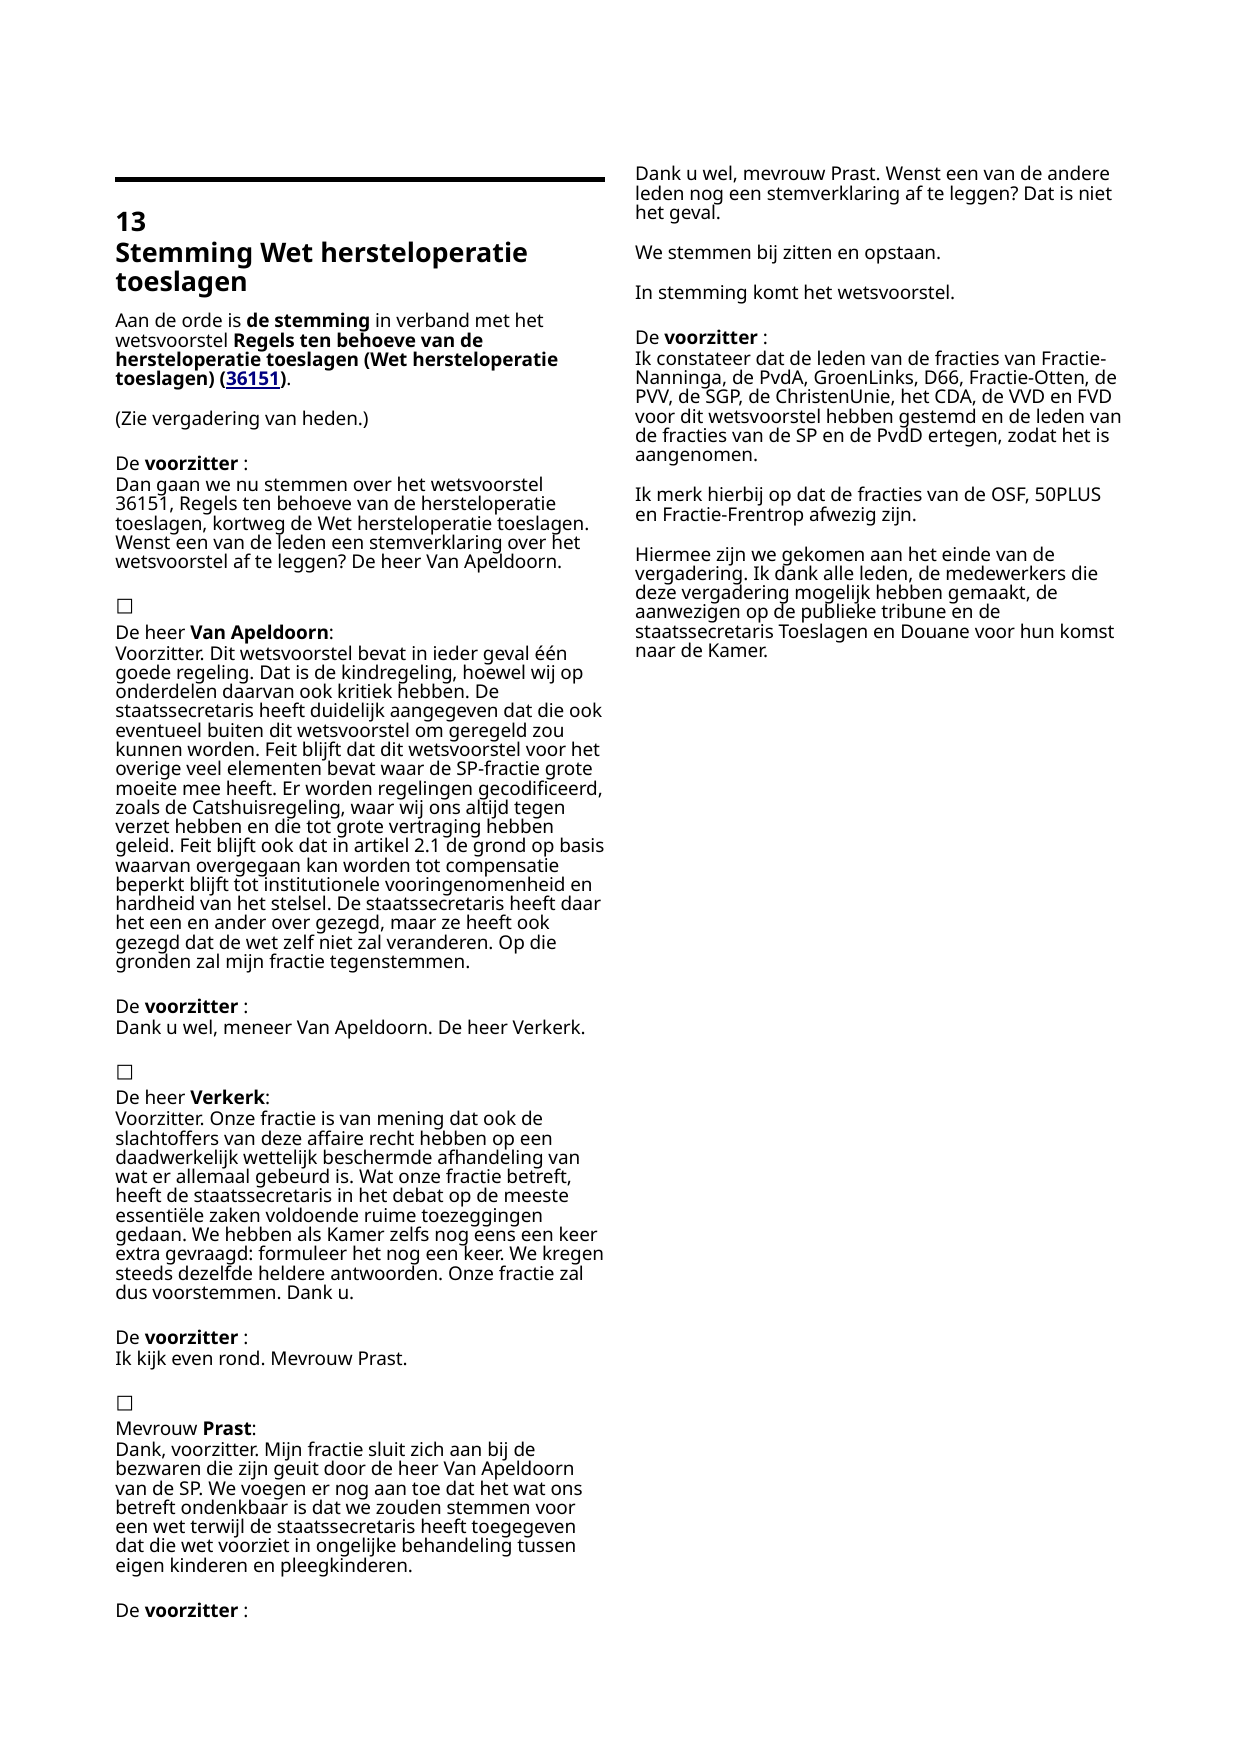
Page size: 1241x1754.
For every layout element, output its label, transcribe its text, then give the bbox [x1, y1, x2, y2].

text De heer Verkerk: [115, 1084, 605, 1110]
text Ik constateer dat de leden van de fracties van Fractie-Nanninga, de PvdA, GroenLinks, D66, Fractie-Otten, de PVV, de SGP, de ChristenUnie, het CDA, de VVD en FVD voor dit wetsvoorstel hebben gestemd en de leden van de fracties van de SP en de PvdD ertegen, zodat het is aangenomen. [635, 350, 1125, 465]
text Ik kijk even rond. Mevrouw Prast. [115, 1349, 605, 1369]
text Dank, voorzitter. Mijn fractie sluit zich aan bij de bezwaren die zijn geuit door de heer Van Apeldoorn van de SP. We voegen er nog aan toe dat het wat ons betreft ondenkbaar is dat we zouden stemmen voor een wet terwijl de staatssecretaris heeft toegegeven dat die wet voorziet in ongelijke behandeling tussen eigen kinderen en pleegkinderen. [115, 1441, 605, 1576]
text Dank u wel, meneer Van Apeldoorn. De heer Verkerk. [115, 1019, 605, 1038]
text ⬜ [115, 1059, 605, 1084]
text De voorzitter : [115, 1324, 605, 1349]
text (Zie vergadering van heden.) [115, 410, 605, 429]
text 13 [115, 203, 605, 239]
text Dan gaan we nu stemmen over het wetsvoorstel 36151, Regels ten behoeve van de hersteloperatie toeslagen, kortweg de Wet hersteloperatie toeslagen. Wenst een van de leden een stemverklaring over het wetsvoorstel af te leggen? De heer Van Apeldoorn. [115, 476, 605, 572]
text De voorzitter : [115, 1597, 605, 1623]
text Voorzitter. Dit wetsvoorstel bevat in ieder geval één goede regeling. Dat is de kindregeling, hoewel wij op onderdelen daarvan ook kritiek hebben. De staatssecretaris heeft duidelijk aangegeven dat die ook eventueel buiten dit wetsvoorstel om geregeld zou kunnen worden. Feit blijft dat dit wetsvoorstel voor het overige veel elementen bevat waar de SP-fractie grote moeite mee heeft. Er worden regelingen gecodificeerd, zoals de Catshuisregeling, waar wij ons altijd tegen verzet hebben en die tot grote vertraging hebben geleid. Feit blijft ook dat in artikel 2.1 de grond op basis waarvan overgegaan kan worden tot compensatie beperkt blijft tot institutionele vooringenomenheid en hardheid van het stelsel. De staatssecretaris heeft daar het een en ander over gezegd, maar ze heeft ook gezegd dat de wet zelf niet zal veranderen. Op die gronden zal mijn fractie tegenstemmen. [115, 644, 605, 972]
text Voorzitter. Onze fractie is van mening dat ook de slachtoffers van deze affaire recht hebben op een daadwerkelijk wettelijk beschermde afhandeling van wat er allemaal gebeurd is. Wat onze fractie betreft, heeft de staatssecretaris in het debat op de meeste essentiële zaken voldoende ruime toezeggingen gedaan. We hebben als Kamer zelfs nog eens een keer extra gevraagd: formuleer het nog een keer. We kregen steeds dezelfde heldere antwoorden. Onze fractie zal dus voorstemmen. Dank u. [115, 1110, 605, 1303]
text Ik merk hierbij op dat de fracties van de OSF, 50PLUS en Fractie-Frentrop afwezig zijn. [635, 486, 1125, 525]
text Mevrouw Prast: [115, 1415, 605, 1441]
text Aan de orde is de stemming in verband met het wetsvoorstel Regels ten behoeve van de hersteloperatie toeslagen (Wet hersteloperatie toeslagen) (36151). [115, 312, 605, 389]
text In stemming komt het wetsvoorstel. [635, 284, 1125, 303]
text ⬜ [115, 593, 605, 619]
text De heer Van Apeldoorn: [115, 619, 605, 644]
text ⬜ [115, 1390, 605, 1415]
text Dank u wel, mevrouw Prast. Wenst een van de andere leden nog een stemverklaring af te leggen? Dat is niet het geval. [635, 165, 1125, 223]
text Stemming Wet hersteloperatie toeslagen [115, 239, 605, 312]
text De voorzitter : [635, 324, 1125, 350]
text We stemmen bij zitten en opstaan. [635, 244, 1125, 263]
text Hiermee zijn we gekomen aan het einde van de vergadering. Ik dank alle leden, de medewerkers die deze vergadering mogelijk hebben gemaakt, de aanwezigen op de publieke tribune en de staatssecretaris Toeslagen en Douane voor hun komst naar de Kamer. [635, 546, 1125, 661]
text De voorzitter : [115, 993, 605, 1019]
text De voorzitter : [115, 450, 605, 476]
